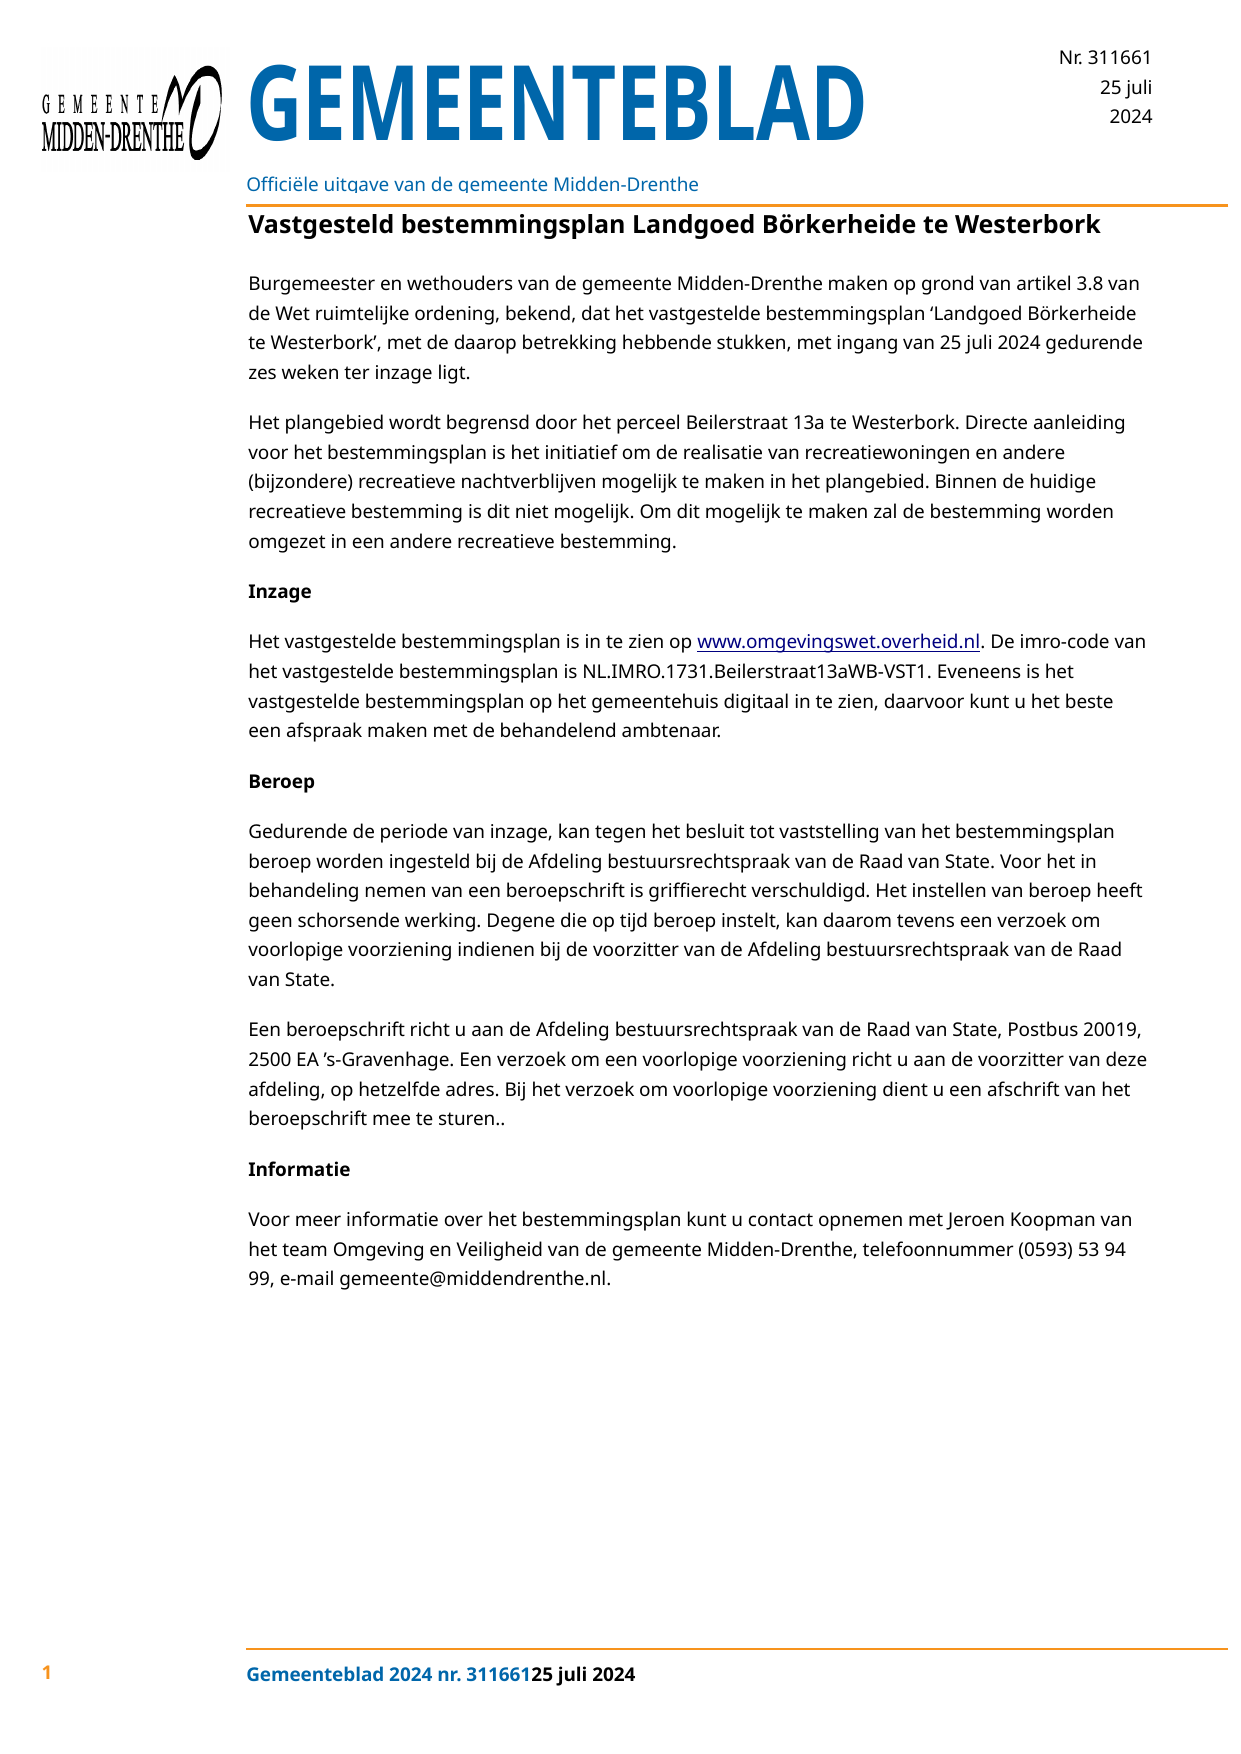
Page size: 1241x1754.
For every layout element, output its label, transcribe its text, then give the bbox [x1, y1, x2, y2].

picture [41, 47, 231, 172]
text Beroep [248, 768, 1152, 793]
text Informatie [248, 1156, 1152, 1181]
text Het plangebied wordt begrensd door het perceel Beilerstraat 13a te Westerbork. Directe aanleiding voor het bestemmingsplan is het initiatief om de realisatie van recreatiewoningen en andere (bijzondere) recreatieve nachtverblijven mogelijk te maken in het plangebied. Binnen de huidige recreatieve bestemming is dit niet mogelijk. Om dit mogelijk te maken zal de bestemming worden omgezet in een andere recreatieve bestemming. [248, 409, 1152, 553]
text Het vastgestelde bestemmingsplan is in te zien op www.omgevingswet.overheid.nl. De imro-code van het vastgestelde bestemmingsplan is NL.IMRO.1731.Beilerstraat13aWB-VST1. Eveneens is het vastgestelde bestemmingsplan op het gemeentehuis digitaal in te zien, daarvoor kunt u het beste een afspraak maken met de behandelend ambtenaar. [248, 629, 1152, 743]
text Gedurende de periode van inzage, kan tegen het besluit tot vaststelling van het bestemmingsplan beroep worden ingesteld bij de Afdeling bestuursrechtspraak van de Raad van State. Voor het in behandeling nemen van een beroepschrift is griffierecht verschuldigd. Het instellen van beroep heeft geen schorsende werking. Degene die op tijd beroep instelt, kan daarom tevens een verzoek om voorlopige voorziening indienen bij de voorzitter van de Afdeling bestuursrechtspraak van de Raad van State. [248, 818, 1152, 992]
text Een beroepschrift richt u aan de Afdeling bestuursrechtspraak van de Raad van State, Postbus 20019, 2500 EA ’s-Gravenhage. Een verzoek om een voorlopige voorziening richt u aan de voorzitter van deze afdeling, op hetzelfde adres. Bij het verzoek om voorlopige voorziening dient u een afschrift van het beroepschrift mee te sturen.. [248, 1017, 1152, 1131]
text Burgemeester en wethouders van de gemeente Midden-Drenthe maken op grond van artikel 3.8 van de Wet ruimtelijke ordening, bekend, dat het vastgestelde bestemmingsplan ‘Landgoed Börkerheide te Westerbork’, met de daarop betrekking hebbende stukken, met ingang van 25 juli 2024 gedurende zes weken ter inzage ligt. [248, 270, 1152, 385]
text Voor meer informatie over het bestemmingsplan kunt u contact opnemen met Jeroen Koopman van het team Omgeving en Veiligheid van de gemeente Midden-Drenthe, telefoonnummer (0593) 53 94 99, e-mail gemeente@middendrenthe.nl. [248, 1206, 1152, 1291]
text Vastgesteld bestemmingsplan Landgoed Börkerheide te Westerbork [248, 207, 1152, 241]
text Inzage [248, 578, 1152, 604]
